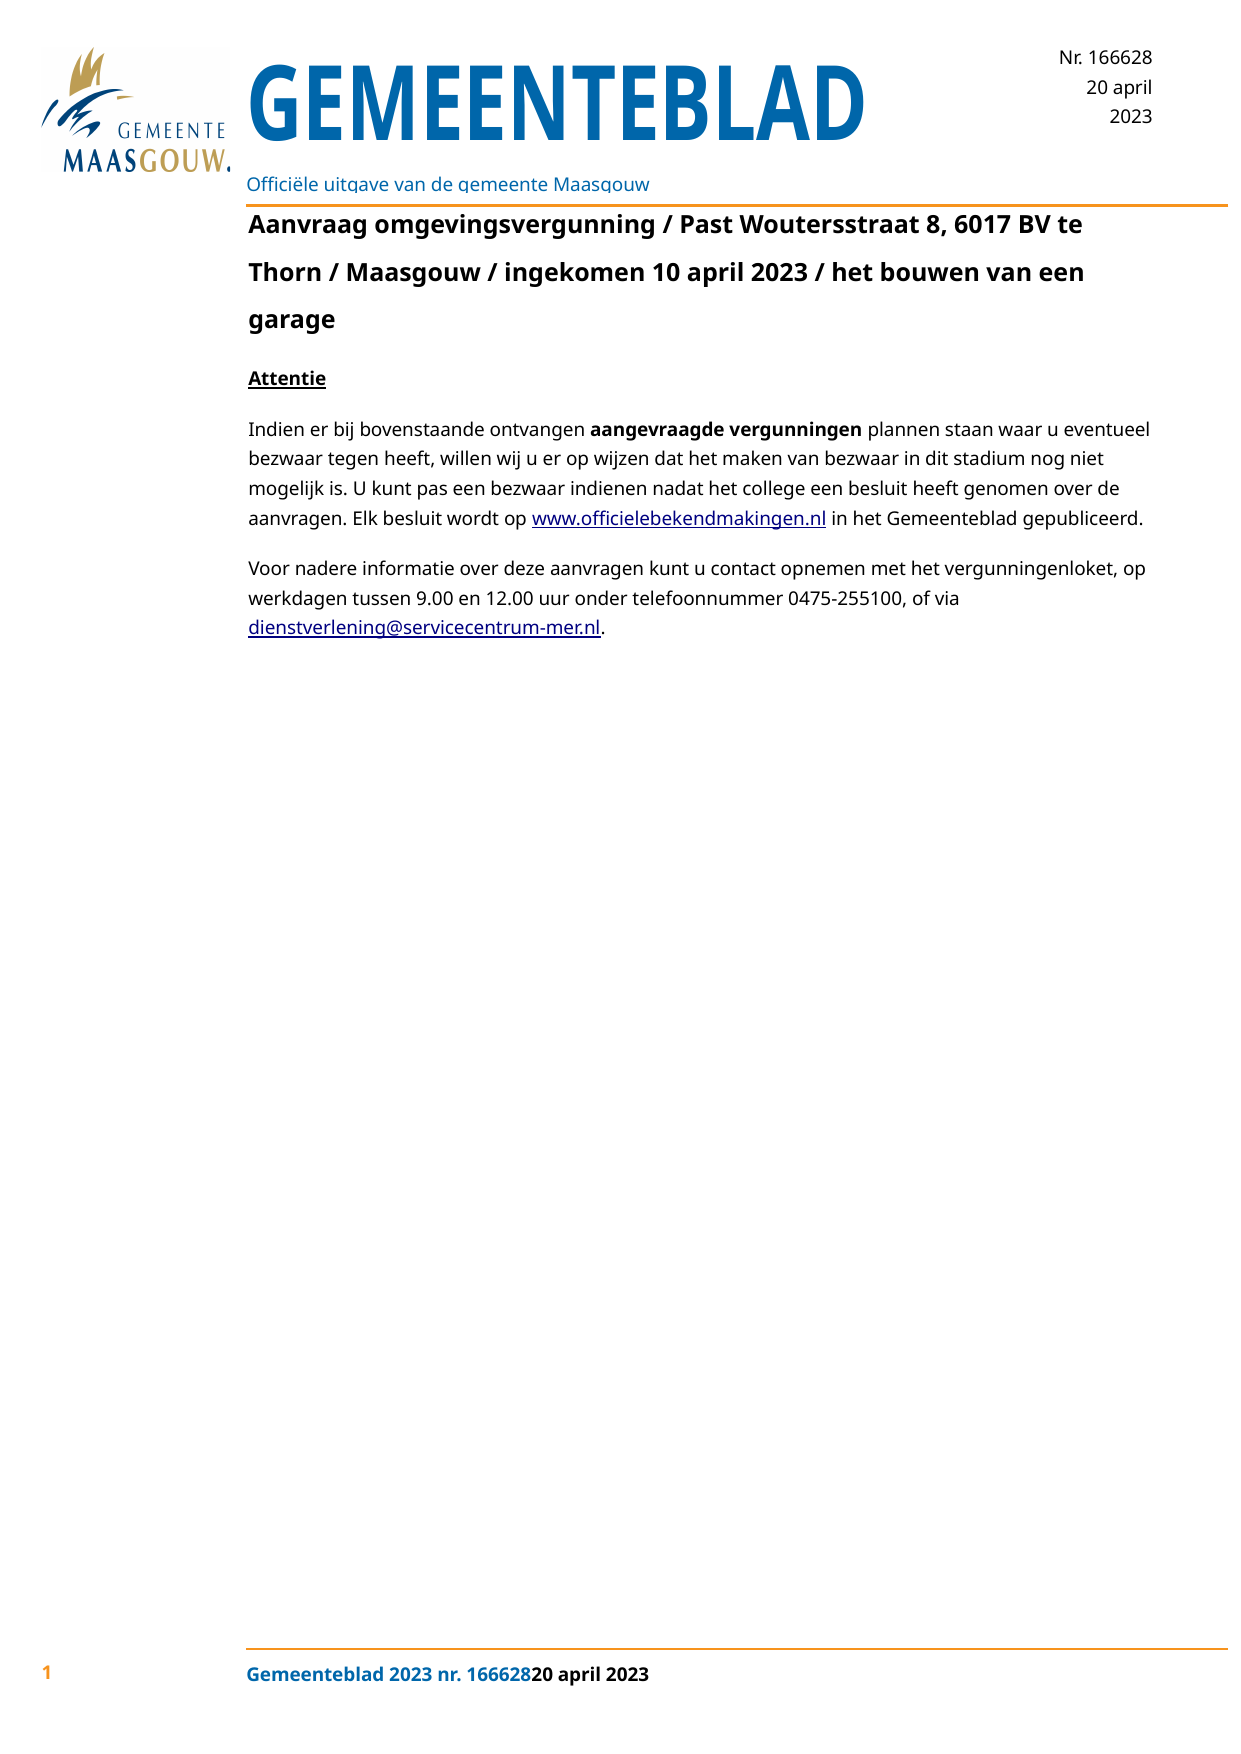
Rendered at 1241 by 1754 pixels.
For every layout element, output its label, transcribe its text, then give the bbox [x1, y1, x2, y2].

text Attentie [248, 366, 1152, 391]
picture [41, 47, 231, 172]
text Indien er bij bovenstaande ontvangen aangevraagde vergunningen plannen staan waar u eventueel bezwaar tegen heeft, willen wij u er op wijzen dat het maken van bezwaar in dit stadium nog niet mogelijk is. U kunt pas een bezwaar indienen nadat het college een besluit heeft genomen over de aanvragen. Elk besluit wordt op www.officielebekendmakingen.nl in het Gemeenteblad gepubliceerd. [248, 416, 1152, 530]
text Aanvraag omgevingsvergunning / Past Woutersstraat 8, 6017 BV te Thorn / Maasgouw / ingekomen 10 april 2023 / het bouwen van een garage [248, 207, 1152, 336]
text Voor nadere informatie over deze aanvragen kunt u contact opnemen met het vergunningenloket, op werkdagen tussen 9.00 en 12.00 uur onder telefoonnummer 0475-255100, of via dienstverlening@servicecentrum-mer.nl. [248, 555, 1152, 640]
